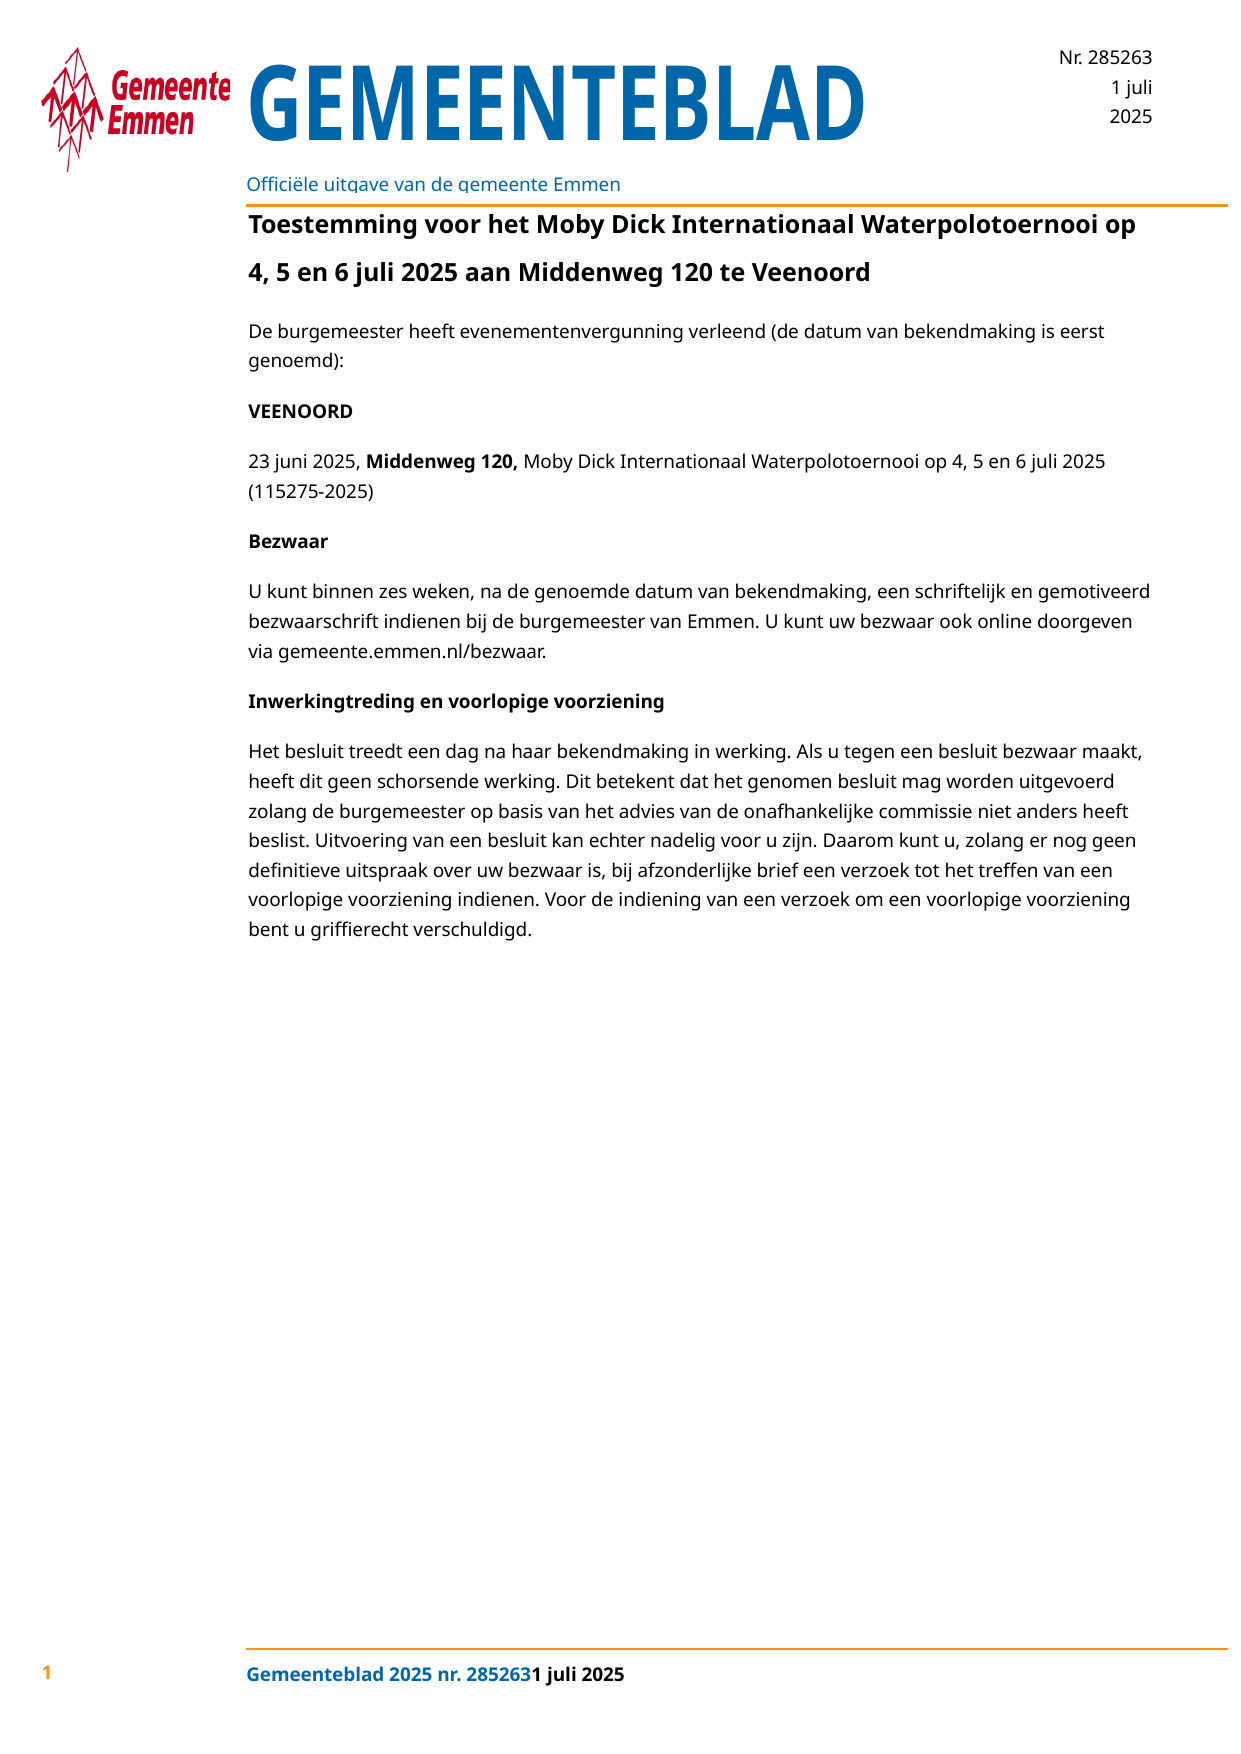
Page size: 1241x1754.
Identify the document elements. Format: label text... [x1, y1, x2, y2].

text Toestemming voor het Moby Dick Internationaal Waterpolotoernooi op 4, 5 en 6 juli 2025 aan Middenweg 120 te Veenoord [248, 207, 1152, 288]
picture [41, 47, 231, 172]
text Inwerkingtreding en voorlopige voorziening [248, 688, 1152, 714]
text VEENOORD [248, 398, 1152, 424]
text De burgemeester heeft evenementenvergunning verleend (de datum van bekendmaking is eerst genoemd): [248, 318, 1152, 373]
text U kunt binnen zes weken, na de genoemde datum van bekendmaking, een schriftelijk en gemotiveerd bezwaarschrift indienen bij de burgemeester van Emmen. U kunt uw bezwaar ook online doorgeven via gemeente.emmen.nl/bezwaar. [248, 579, 1152, 664]
text 23 juni 2025, Middenweg 120, Moby Dick Internationaal Waterpolotoernooi op 4, 5 en 6 juli 2025 (115275-2025) [248, 448, 1152, 504]
text Bezwaar [248, 528, 1152, 554]
text Het besluit treedt een dag na haar bekendmaking in werking. Als u tegen een besluit bezwaar maakt, heeft dit geen schorsende werking. Dit betekent dat het genomen besluit mag worden uitgevoerd zolang de burgemeester op basis van het advies van de onafhankelijke commissie niet anders heeft beslist. Uitvoering van een besluit kan echter nadelig voor u zijn. Daarom kunt u, zolang er nog geen definitieve uitspraak over uw bezwaar is, bij afzonderlijke brief een verzoek tot het treffen van een voorlopige voorziening indienen. Voor de indiening van een verzoek om een voorlopige voorziening bent u griffierecht verschuldigd. [248, 739, 1152, 942]
